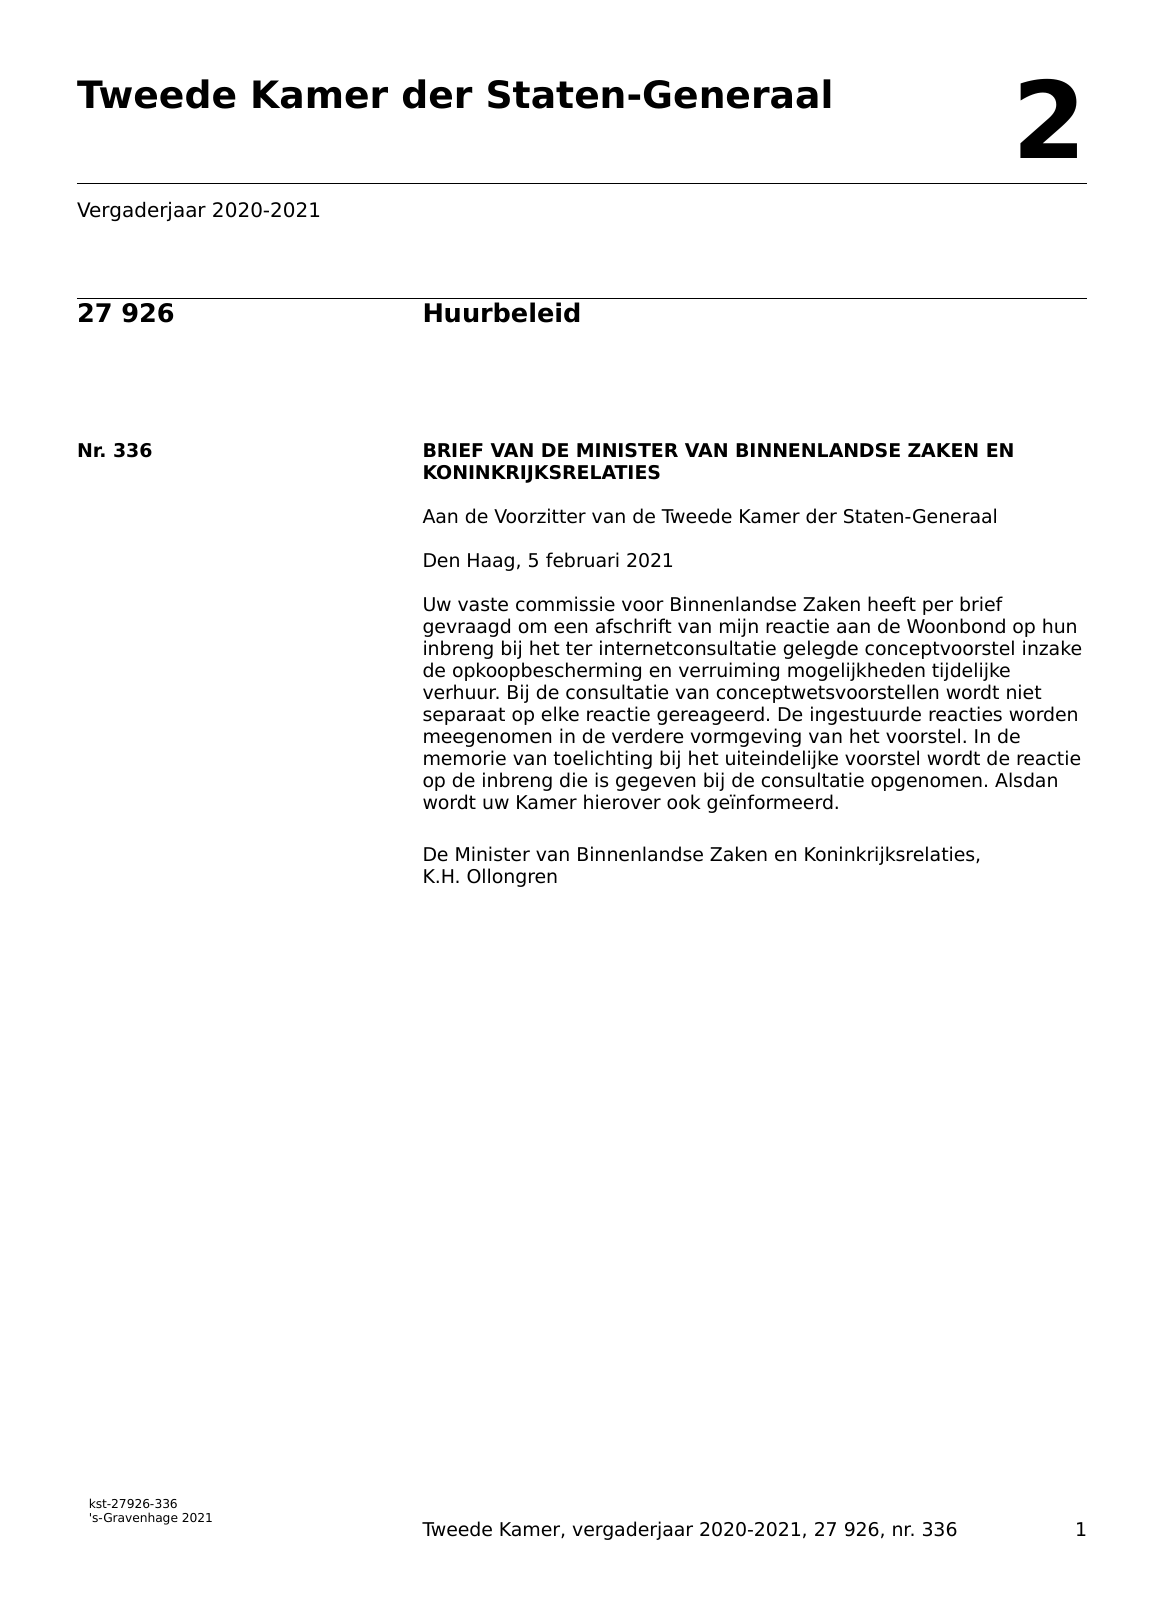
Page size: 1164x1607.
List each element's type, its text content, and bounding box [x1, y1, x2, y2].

text 's-Gravenhage 2021 [88, 1511, 323, 1525]
text De Minister van Binnenlandse Zaken en Koninkrijksrelaties, K.H. Ollongren [422, 844, 1087, 888]
table_header 2 [886, 59, 1087, 183]
text Aan de Voorzitter van de Tweede Kamer der Staten-Generaal [422, 506, 1087, 528]
text Den Haag, 5 februari 2021 [422, 550, 1087, 572]
subtitle 27 926 Huurbeleid [77, 299, 1087, 329]
table_cell Vergaderjaar 2020-2021 [77, 184, 1087, 298]
subtitle Nr. 336 BRIEF VAN DE MINISTER VAN BINNENLANDSE ZAKEN EN KONINKRIJKSRELATIES [77, 440, 1087, 484]
text kst-27926-336 [88, 1497, 323, 1511]
table_header Tweede Kamer der Staten-Generaal [77, 59, 886, 183]
text Uw vaste commissie voor Binnenlandse Zaken heeft per brief gevraagd om een afschrift van mijn reactie aan de Woonbond op hun inbreng bij het ter internetconsultatie gelegde conceptvoorstel inzake de opkoopbescherming en verruiming mogelijkheden tijdelijke verhuur. Bij de consultatie van conceptwetsvoorstellen wordt niet separaat op elke reactie gereageerd. De ingestuurde reacties worden meegenomen in de verdere vormgeving van het voorstel. In de memorie van toelichting bij het uiteindelijke voorstel wordt de reactie op de inbreng die is gegeven bij de consultatie opgenomen. Alsdan wordt uw Kamer hierover ook geïnformeerd. [422, 594, 1087, 814]
